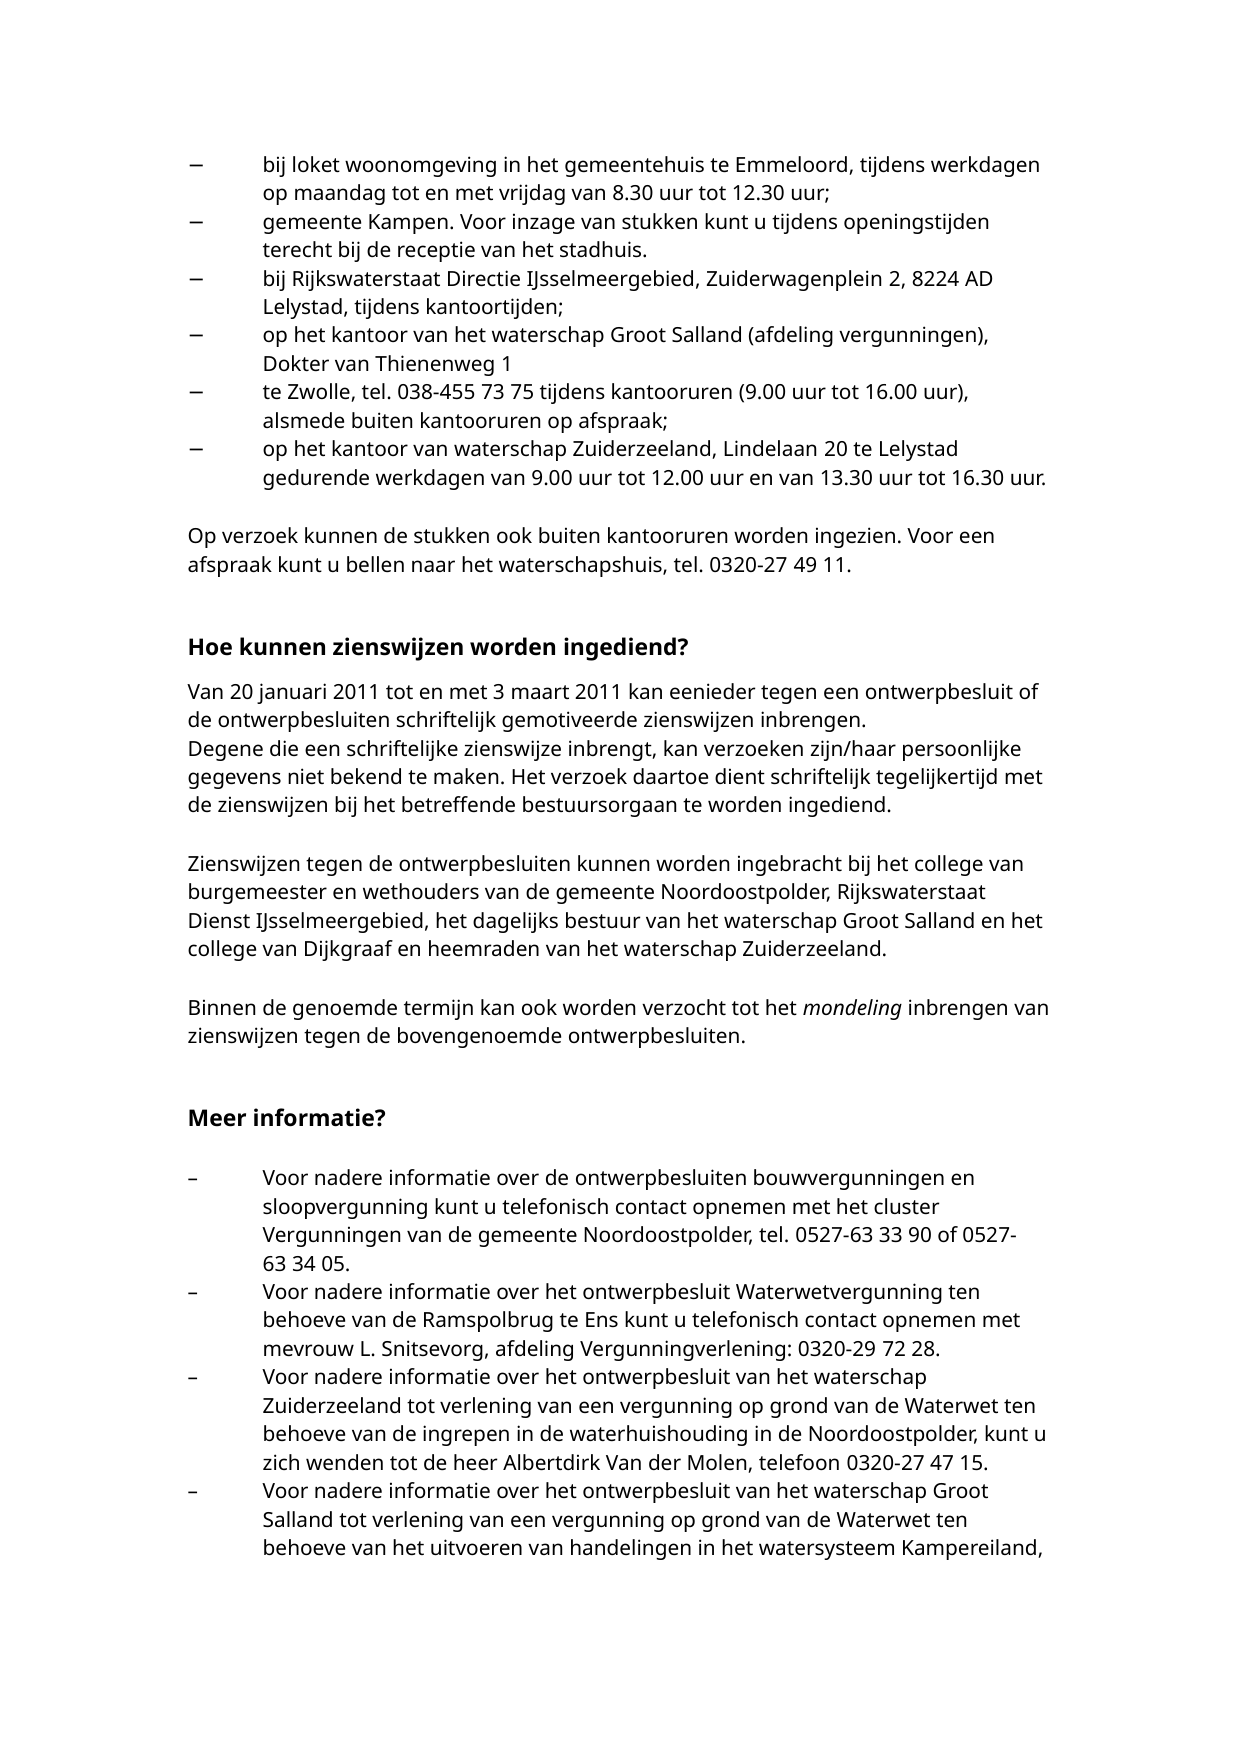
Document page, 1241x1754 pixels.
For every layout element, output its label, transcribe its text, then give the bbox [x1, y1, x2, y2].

text Van 20 januari 2011 tot en met 3 maart 2011 kan eenieder tegen een ontwerpbesluit of de ontwerpbesluiten schriftelijk gemotiveerde zienswijzen inbrengen. [187, 677, 1053, 734]
list te Zwolle, tel. 038-455 73 75 tijdens kantooruren (9.00 uur tot 16.00 uur), alsmede buiten kantooruren op afspraak; [187, 377, 1053, 434]
text Binnen de genoemde termijn kan ook worden verzocht tot het mondeling inbrengen van zienswijzen tegen de bovengenoemde ontwerpbesluiten. [187, 993, 1053, 1050]
text Op verzoek kunnen de stukken ook buiten kantooruren worden ingezien. Voor een afspraak kunt u bellen naar het waterschapshuis, tel. 0320-27 49 11. [187, 521, 1053, 578]
list Voor nadere informatie over het ontwerpbesluit van het waterschap Zuiderzeeland tot verlening van een vergunning op grond van de Waterwet ten behoeve van de ingrepen in de waterhuishouding in de Noordoostpolder, kunt u zich wenden tot de heer Albertdirk Van der Molen, telefoon 0320-27 47 15. [187, 1362, 1053, 1476]
subtitle Meer informatie? [187, 1102, 1053, 1133]
list bij loket woonomgeving in het gemeentehuis te Emmeloord, tijdens werkdagen op maandag tot en met vrijdag van 8.30 uur tot 12.30 uur; [187, 150, 1053, 207]
list bij Rijkswaterstaat Directie IJsselmeergebied, Zuiderwagenplein 2, 8224 AD Lelystad, tijdens kantoortijden; [187, 264, 1053, 321]
list op het kantoor van waterschap Zuiderzeeland, Lindelaan 20 te Lelystad gedurende werkdagen van 9.00 uur tot 12.00 uur en van 13.30 uur tot 16.30 uur. [187, 434, 1053, 491]
list Voor nadere informatie over het ontwerpbesluit van het waterschap Groot Salland tot verlening van een vergunning op grond van de Waterwet ten behoeve van het uitvoeren van handelingen in het watersysteem Kampereiland, [187, 1476, 1053, 1562]
list Voor nadere informatie over het ontwerpbesluit Waterwetvergunning ten behoeve van de Ramspolbrug te Ens kunt u telefonisch contact opnemen met mevrouw L. Snitsevorg, afdeling Vergunningverlening: 0320-29 72 28. [187, 1277, 1053, 1362]
list Voor nadere informatie over de ontwerpbesluiten bouwvergunningen en sloopvergunning kunt u telefonisch contact opnemen met het cluster Vergunningen van de gemeente Noordoostpolder, tel. 0527-63 33 90 of 0527-63 34 05. [187, 1163, 1053, 1277]
text Degene die een schriftelijke zienswijze inbrengt, kan verzoeken zijn/haar persoonlijke gegevens niet bekend te maken. Het verzoek daartoe dient schriftelijk tegelijkertijd met de zienswijzen bij het betreffende bestuursorgaan te worden ingediend. [187, 734, 1053, 819]
subtitle Hoe kunnen zienswijzen worden ingediend? [187, 631, 1053, 662]
list gemeente Kampen. Voor inzage van stukken kunt u tijdens openingstijden terecht bij de receptie van het stadhuis. [187, 207, 1053, 264]
list op het kantoor van het waterschap Groot Salland (afdeling vergunningen), Dokter van Thienenweg 1 [187, 321, 1053, 377]
text Zienswijzen tegen de ontwerpbesluiten kunnen worden ingebracht bij het college van burgemeester en wethouders van de gemeente Noordoostpolder, Rijkswaterstaat Dienst IJsselmeergebied, het dagelijks bestuur van het waterschap Groot Salland en het college van Dijkgraaf en heemraden van het waterschap Zuiderzeeland. [187, 849, 1053, 963]
